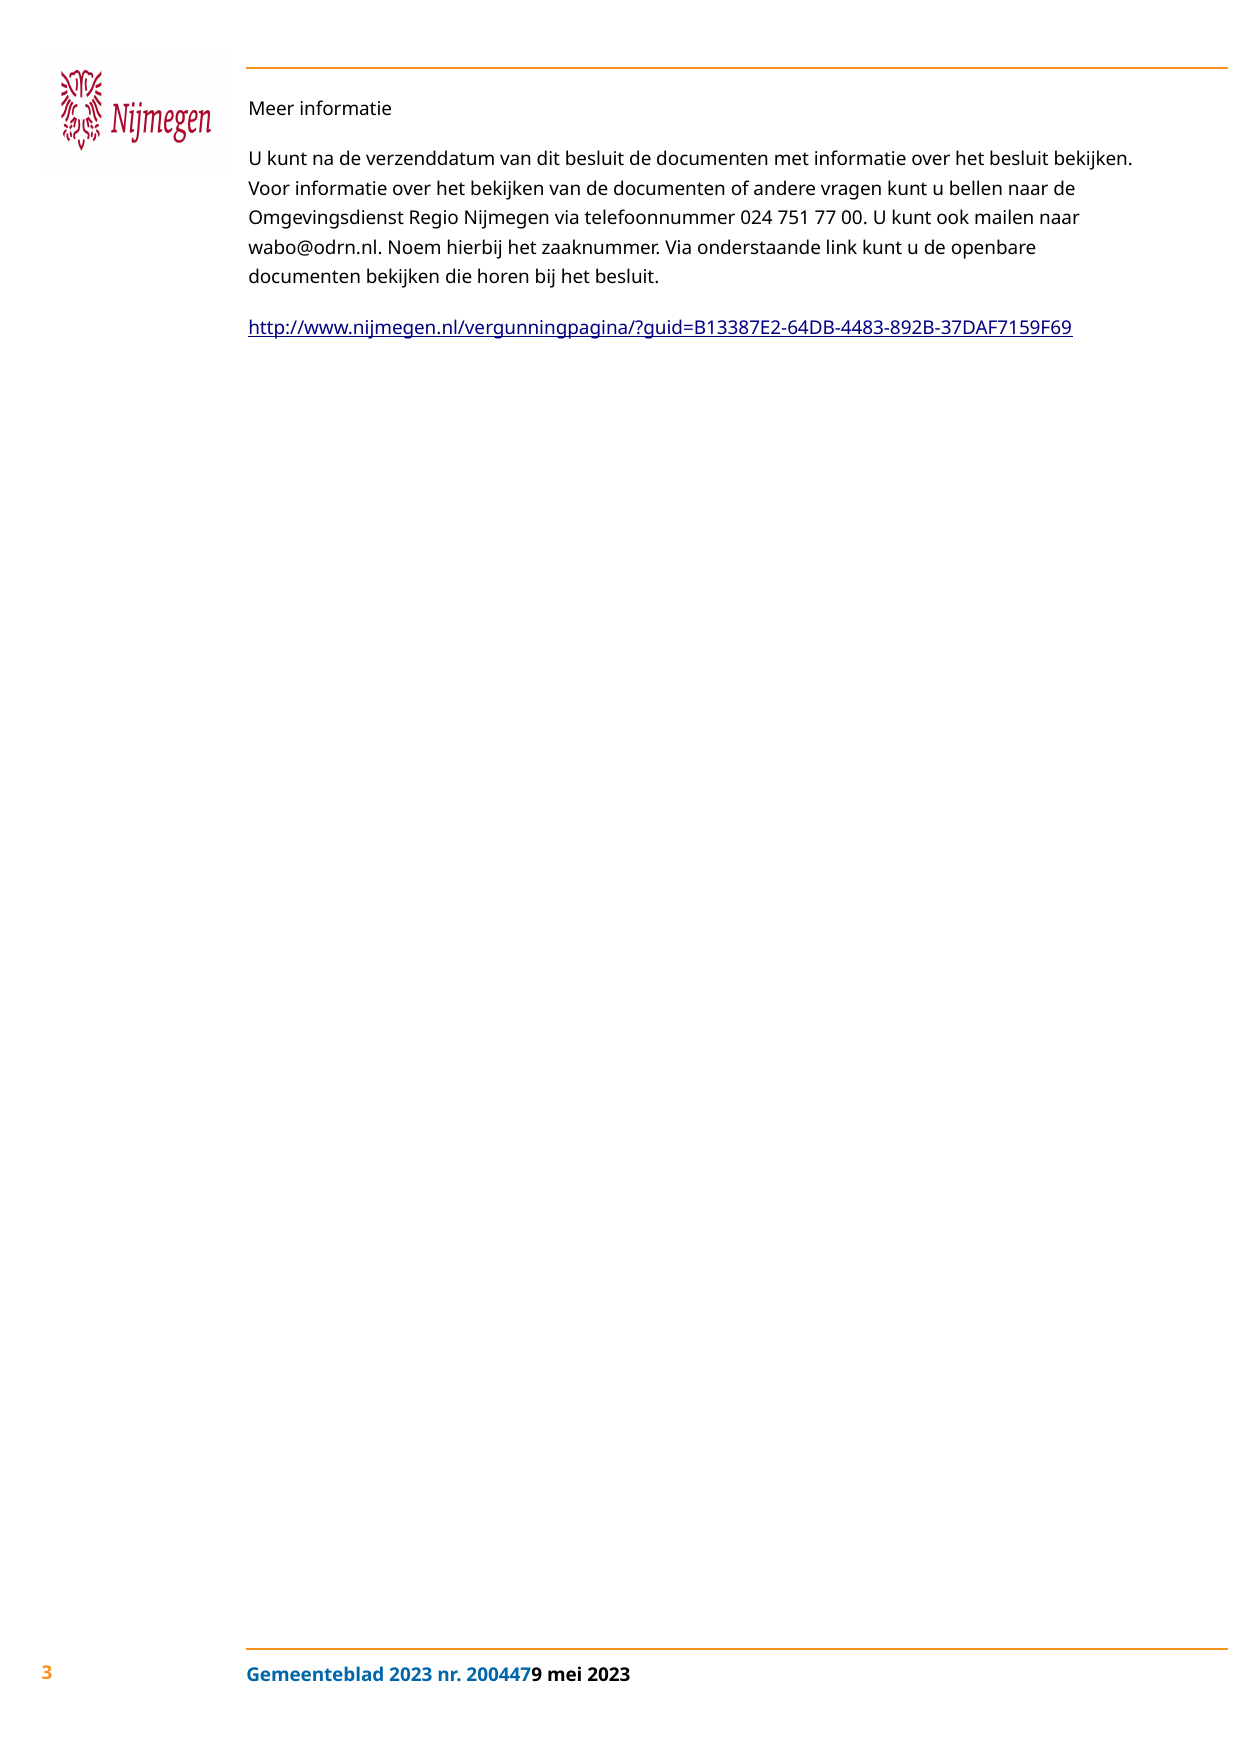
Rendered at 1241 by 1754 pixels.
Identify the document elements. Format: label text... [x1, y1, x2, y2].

text http://www.nijmegen.nl/vergunningpagina/?guid=B13387E2-64DB-4483-892B-37DAF7159F69 [248, 314, 1152, 340]
text Meer informatie [248, 95, 1152, 121]
text U kunt na de verzenddatum van dit besluit de documenten met informatie over het besluit bekijken. Voor informatie over het bekijken van de documenten of andere vragen kunt u bellen naar de Omgevingsdienst Regio Nijmegen via telefoonnummer 024 751 77 00. U kunt ook mailen naar wabo@odrn.nl. Noem hierbij het zaaknummer. Via onderstaande link kunt u de openbare documenten bekijken die horen bij het besluit. [248, 145, 1152, 289]
picture [41, 47, 231, 172]
